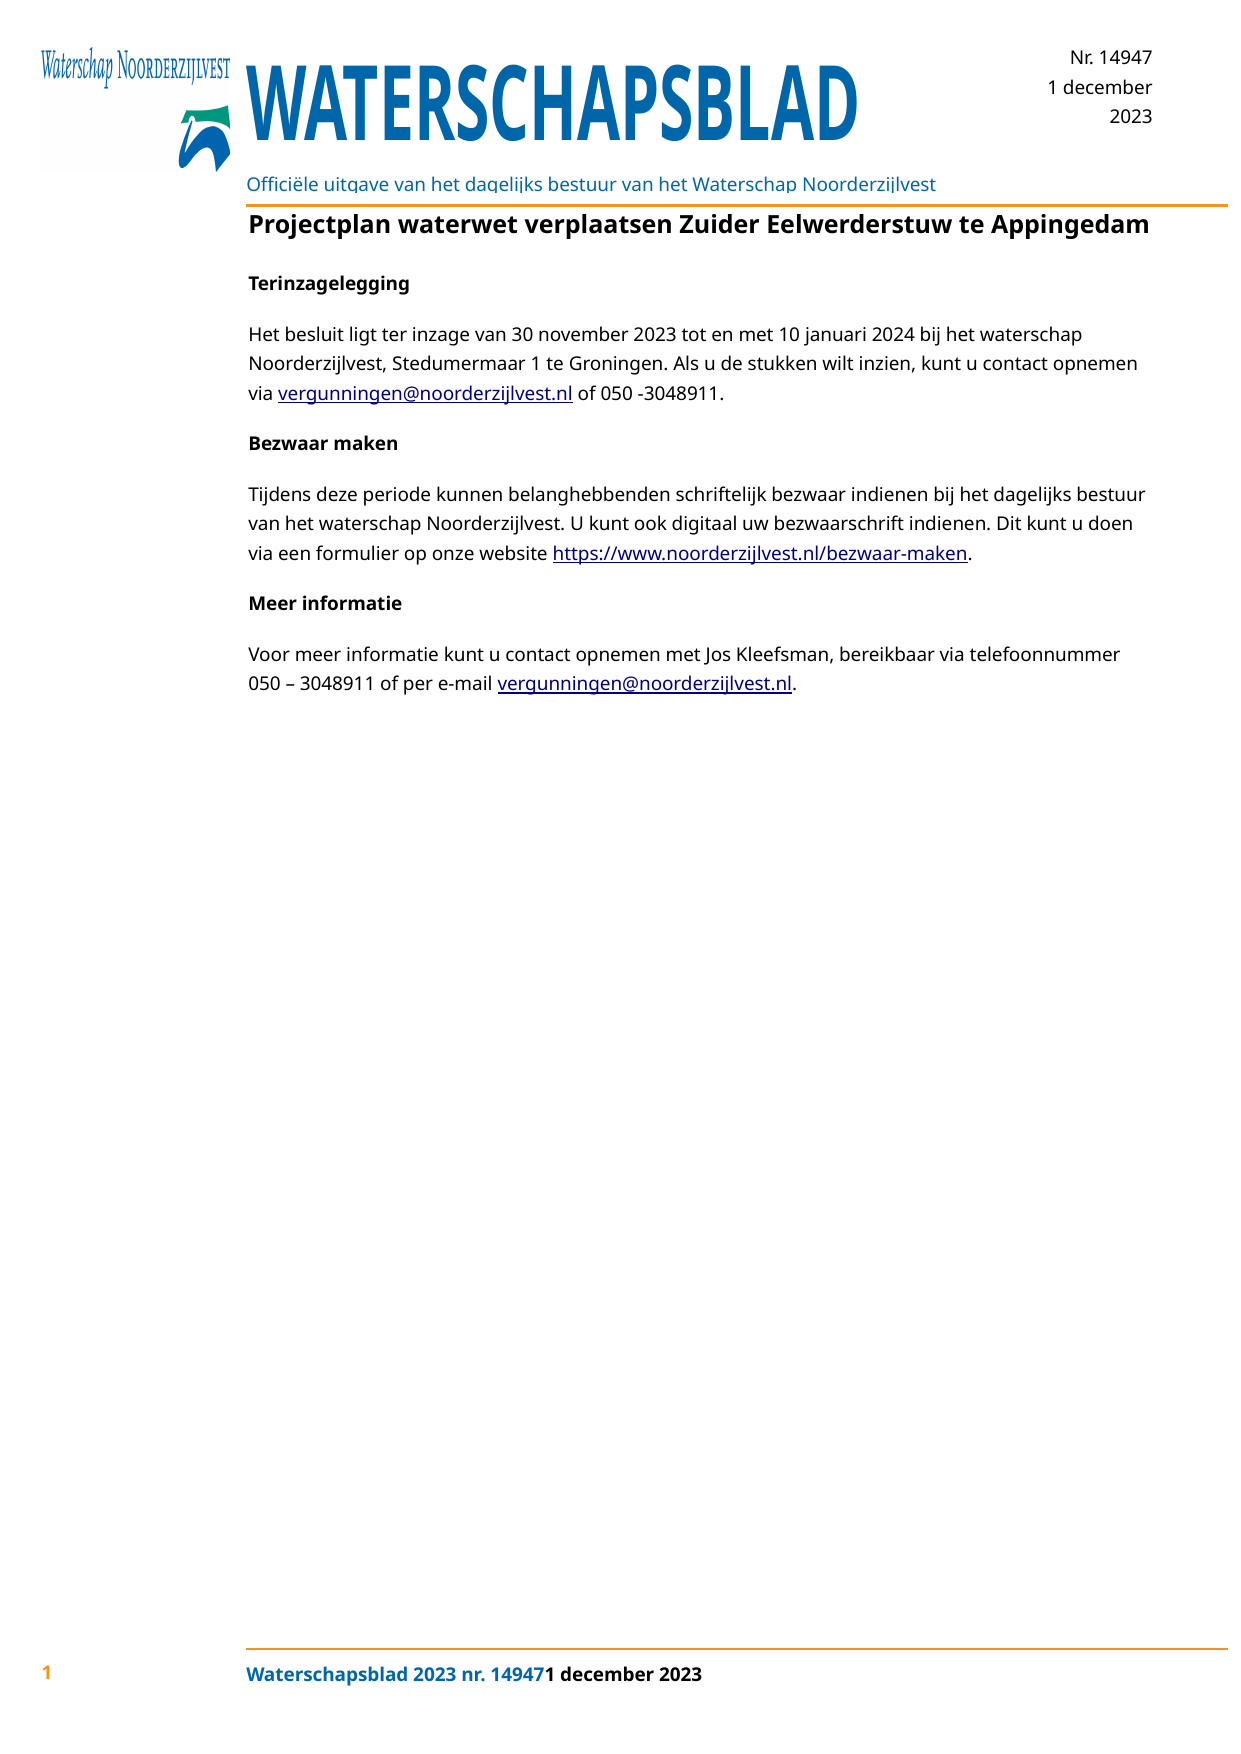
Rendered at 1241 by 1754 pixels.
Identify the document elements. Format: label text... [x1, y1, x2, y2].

text Het besluit ligt ter inzage van 30 november 2023 tot en met 10 januari 2024 bij het waterschap Noorderzijlvest, Stedumermaar 1 te Groningen. Als u de stukken wilt inzien, kunt u contact opnemen via vergunningen@noorderzijlvest.nl of 050 -3048911. [248, 321, 1152, 406]
text Bezwaar maken [248, 430, 1152, 456]
text Projectplan waterwet verplaatsen Zuider Eelwerderstuw te Appingedam [248, 207, 1152, 241]
text Tijdens deze periode kunnen belanghebbenden schriftelijk bezwaar indienen bij het dagelijks bestuur van het waterschap Noorderzijlvest. U kunt ook digitaal uw bezwaarschrift indienen. Dit kunt u doen via een formulier op onze website https://www.noorderzijlvest.nl/bezwaar-maken. [248, 481, 1152, 566]
text Voor meer informatie kunt u contact opnemen met Jos Kleefsman, bereikbaar via telefoonnummer 050 – 3048911 of per e-mail vergunningen@noorderzijlvest.nl. [248, 641, 1152, 696]
text Terinzagelegging [248, 270, 1152, 296]
text Meer informatie [248, 590, 1152, 616]
picture [41, 47, 231, 172]
